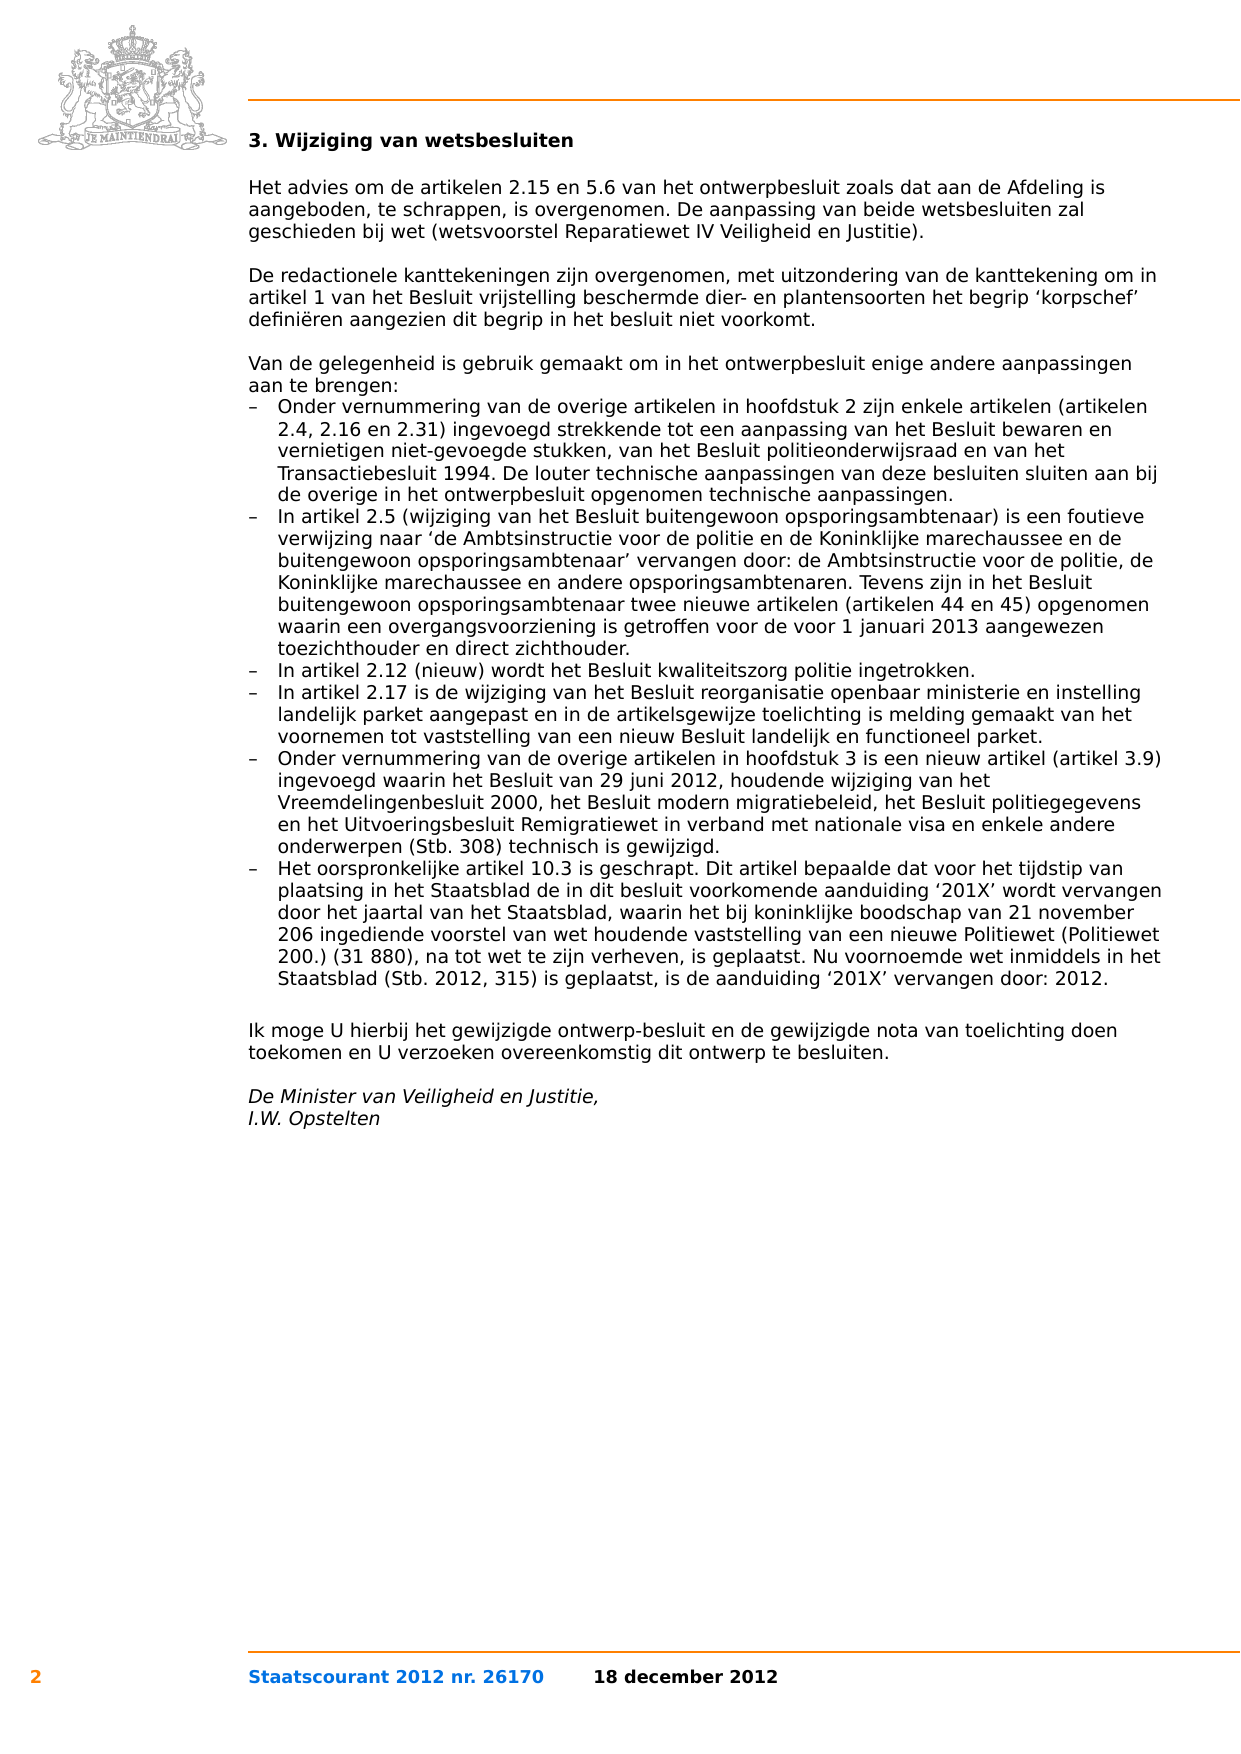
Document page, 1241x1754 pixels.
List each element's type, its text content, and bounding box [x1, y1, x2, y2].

subtitle 3. Wijziging van wetsbesluiten [248, 130, 1163, 152]
text Het advies om de artikelen 2.15 en 5.6 van het ontwerpbesluit zoals dat aan de Afdeling is aangeboden, te schrappen, is overgenomen. De aanpassing van beide wetsbesluiten zal geschieden bij wet (wetsvoorstel Reparatiewet IV Veiligheid en Justitie). [248, 177, 1163, 243]
text De Minister van Veiligheid en Justitie, I.W. Opstelten [248, 1086, 1163, 1130]
text – Het oorspronkelijke artikel 10.3 is geschrapt. Dit artikel bepaalde dat voor het tijdstip van plaatsing in het Staatsblad de in dit besluit voorkomende aanduiding ‘201X’ wordt vervangen door het jaartal van het Staatsblad, waarin het bij koninklijke boodschap van 21 november 206 ingediende voorstel van wet houdende vaststelling van een nieuwe Politiewet (Politiewet 200.) (31 880), na tot wet te zijn verheven, is geplaatst. Nu voornoemde wet inmiddels in het Staatsblad (Stb. 2012, 315) is geplaatst, is de aanduiding ‘201X’ vervangen door: 2012. [248, 858, 1163, 990]
text – In artikel 2.5 (wijziging van het Besluit buitengewoon opsporingsambtenaar) is een foutieve verwijzing naar ‘de Ambtsinstructie voor de politie en de Koninklijke marechaussee en de buitengewoon opsporingsambtenaar’ vervangen door: de Ambtsinstructie voor de politie, de Koninklijke marechaussee en andere opsporingsambtenaren. Tevens zijn in het Besluit buitengewoon opsporingsambtenaar twee nieuwe artikelen (artikelen 44 en 45) opgenomen waarin een overgangsvoorziening is getroffen voor de voor 1 januari 2013 aangewezen toezichthouder en direct zichthouder. [248, 506, 1163, 660]
text De redactionele kanttekeningen zijn overgenomen, met uitzondering van de kanttekening om in artikel 1 van het Besluit vrijstelling beschermde dier- en plantensoorten het begrip ‘korpschef’ definiëren aangezien dit begrip in het besluit niet voorkomt. [248, 265, 1163, 331]
text Ik moge U hierbij het gewijzigde ontwerp-besluit en de gewijzigde nota van toelichting doen toekomen en U verzoeken overeenkomstig dit ontwerp te besluiten. [248, 1020, 1163, 1064]
text – In artikel 2.17 is de wijziging van het Besluit reorganisatie openbaar ministerie en instelling landelijk parket aangepast en in de artikelsgewijze toelichting is melding gemaakt van het voornemen tot vaststelling van een nieuw Besluit landelijk en functioneel parket. [248, 682, 1163, 748]
text Van de gelegenheid is gebruik gemaakt om in het ontwerpbesluit enige andere aanpassingen aan te brengen: [248, 352, 1163, 396]
text – Onder vernummering van de overige artikelen in hoofdstuk 3 is een nieuw artikel (artikel 3.9) ingevoegd waarin het Besluit van 29 juni 2012, houdende wijziging van het Vreemdelingenbesluit 2000, het Besluit modern migratiebeleid, het Besluit politiegegevens en het Uitvoeringsbesluit Remigratiewet in verband met nationale visa en enkele andere onderwerpen (Stb. 308) technisch is gewijzigd. [248, 748, 1163, 858]
picture [38, 25, 227, 150]
text – In artikel 2.12 (nieuw) wordt het Besluit kwaliteitszorg politie ingetrokken. [248, 660, 1163, 682]
text – Onder vernummering van de overige artikelen in hoofdstuk 2 zijn enkele artikelen (artikelen 2.4, 2.16 en 2.31) ingevoegd strekkende tot een aanpassing van het Besluit bewaren en vernietigen niet-gevoegde stukken, van het Besluit politieonderwijsraad en van het Transactiebesluit 1994. De louter technische aanpassingen van deze besluiten sluiten aan bij de overige in het ontwerpbesluit opgenomen technische aanpassingen. [248, 396, 1163, 506]
